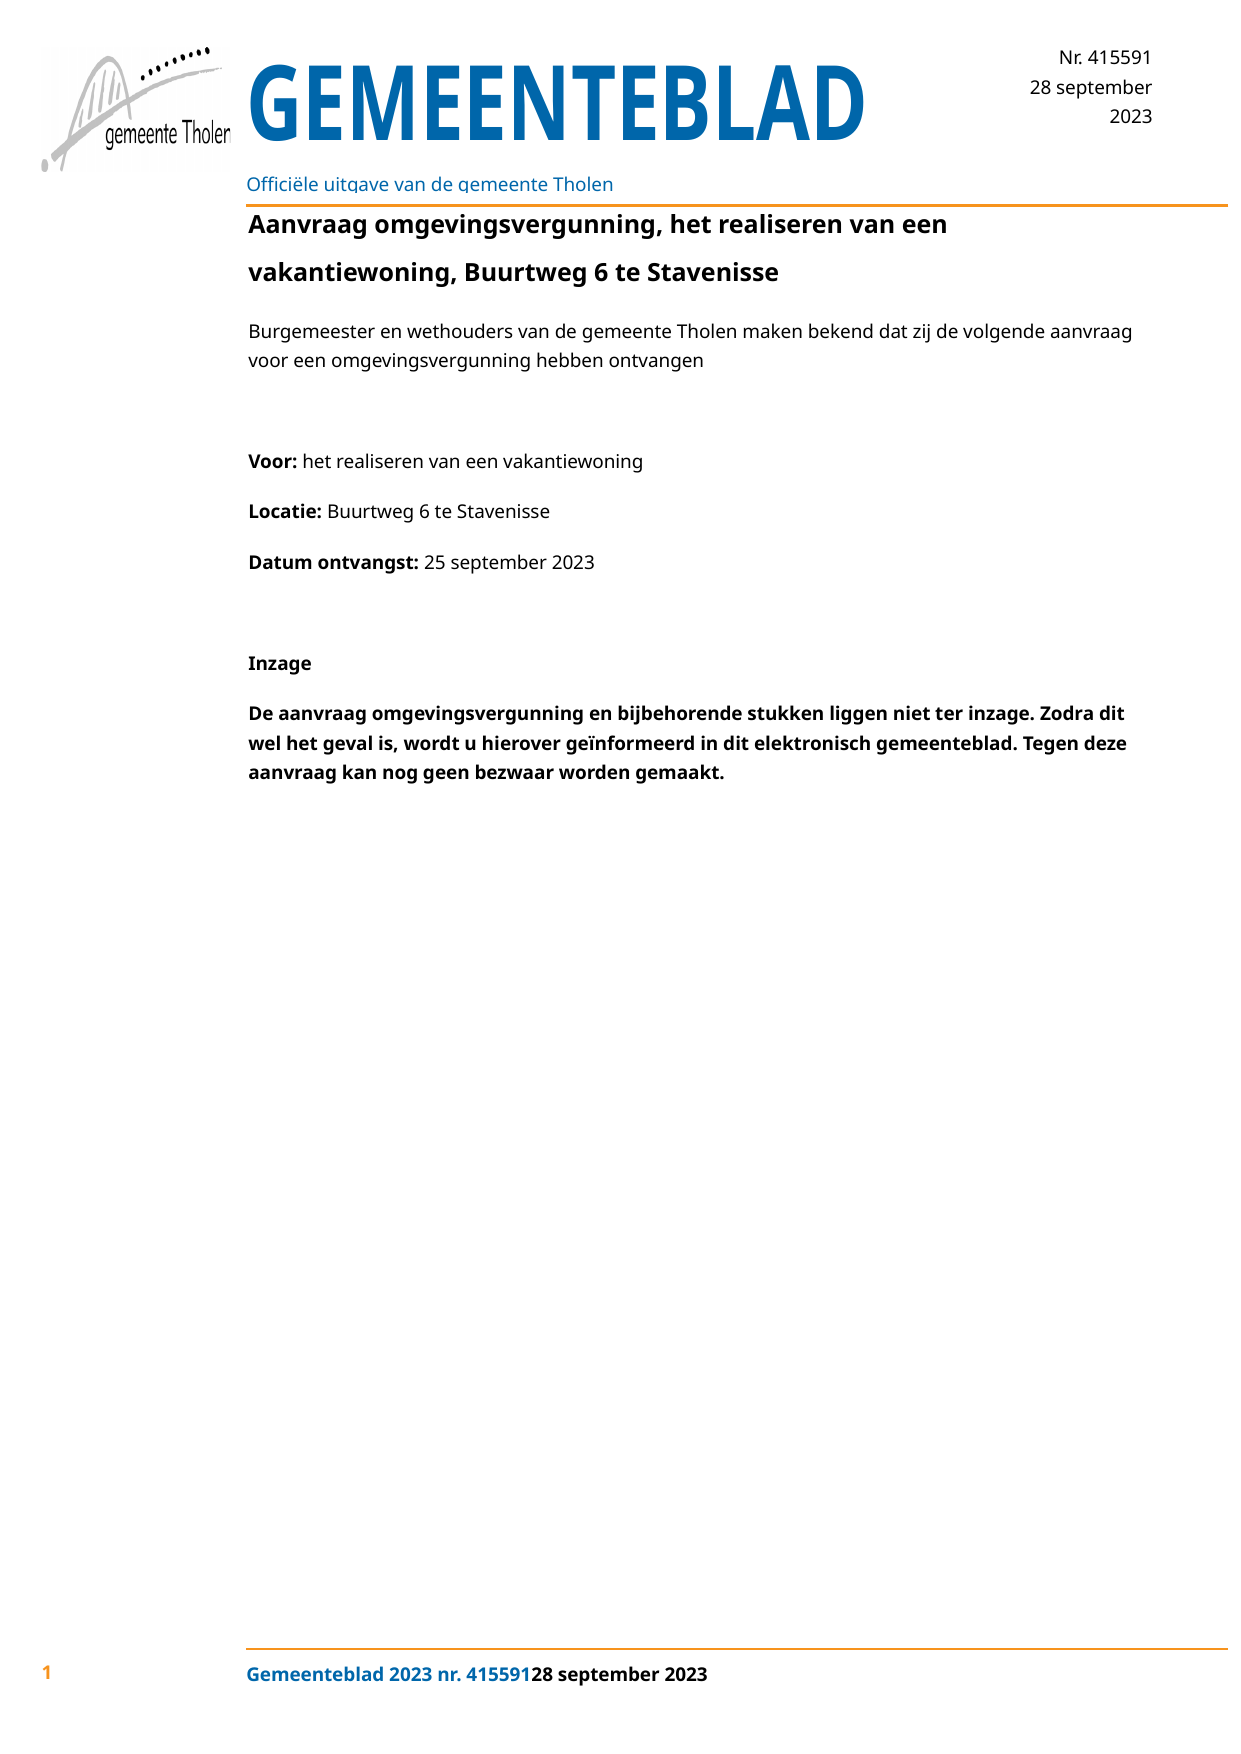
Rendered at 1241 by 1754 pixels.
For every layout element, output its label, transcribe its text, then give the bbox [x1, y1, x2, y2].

text Locatie: Buurtweg 6 te Stavenisse [248, 499, 1152, 524]
picture [41, 47, 231, 172]
text Burgemeester en wethouders van de gemeente Tholen maken bekend dat zij de volgende aanvraag voor een omgevingsvergunning hebben ontvangen [248, 318, 1152, 373]
text Voor: het realiseren van een vakantiewoning [248, 448, 1152, 474]
text Aanvraag omgevingsvergunning, het realiseren van een vakantiewoning, Buurtweg 6 te Stavenisse [248, 207, 1152, 288]
text De aanvraag omgevingsvergunning en bijbehorende stukken liggen niet ter inzage. Zodra dit wel het geval is, wordt u hierover geïnformeerd in dit elektronisch gemeenteblad. Tegen deze aanvraag kan nog geen bezwaar worden gemaakt. [248, 700, 1152, 785]
text Datum ontvangst: 25 september 2023 [248, 549, 1152, 575]
text Inzage [248, 650, 1152, 676]
